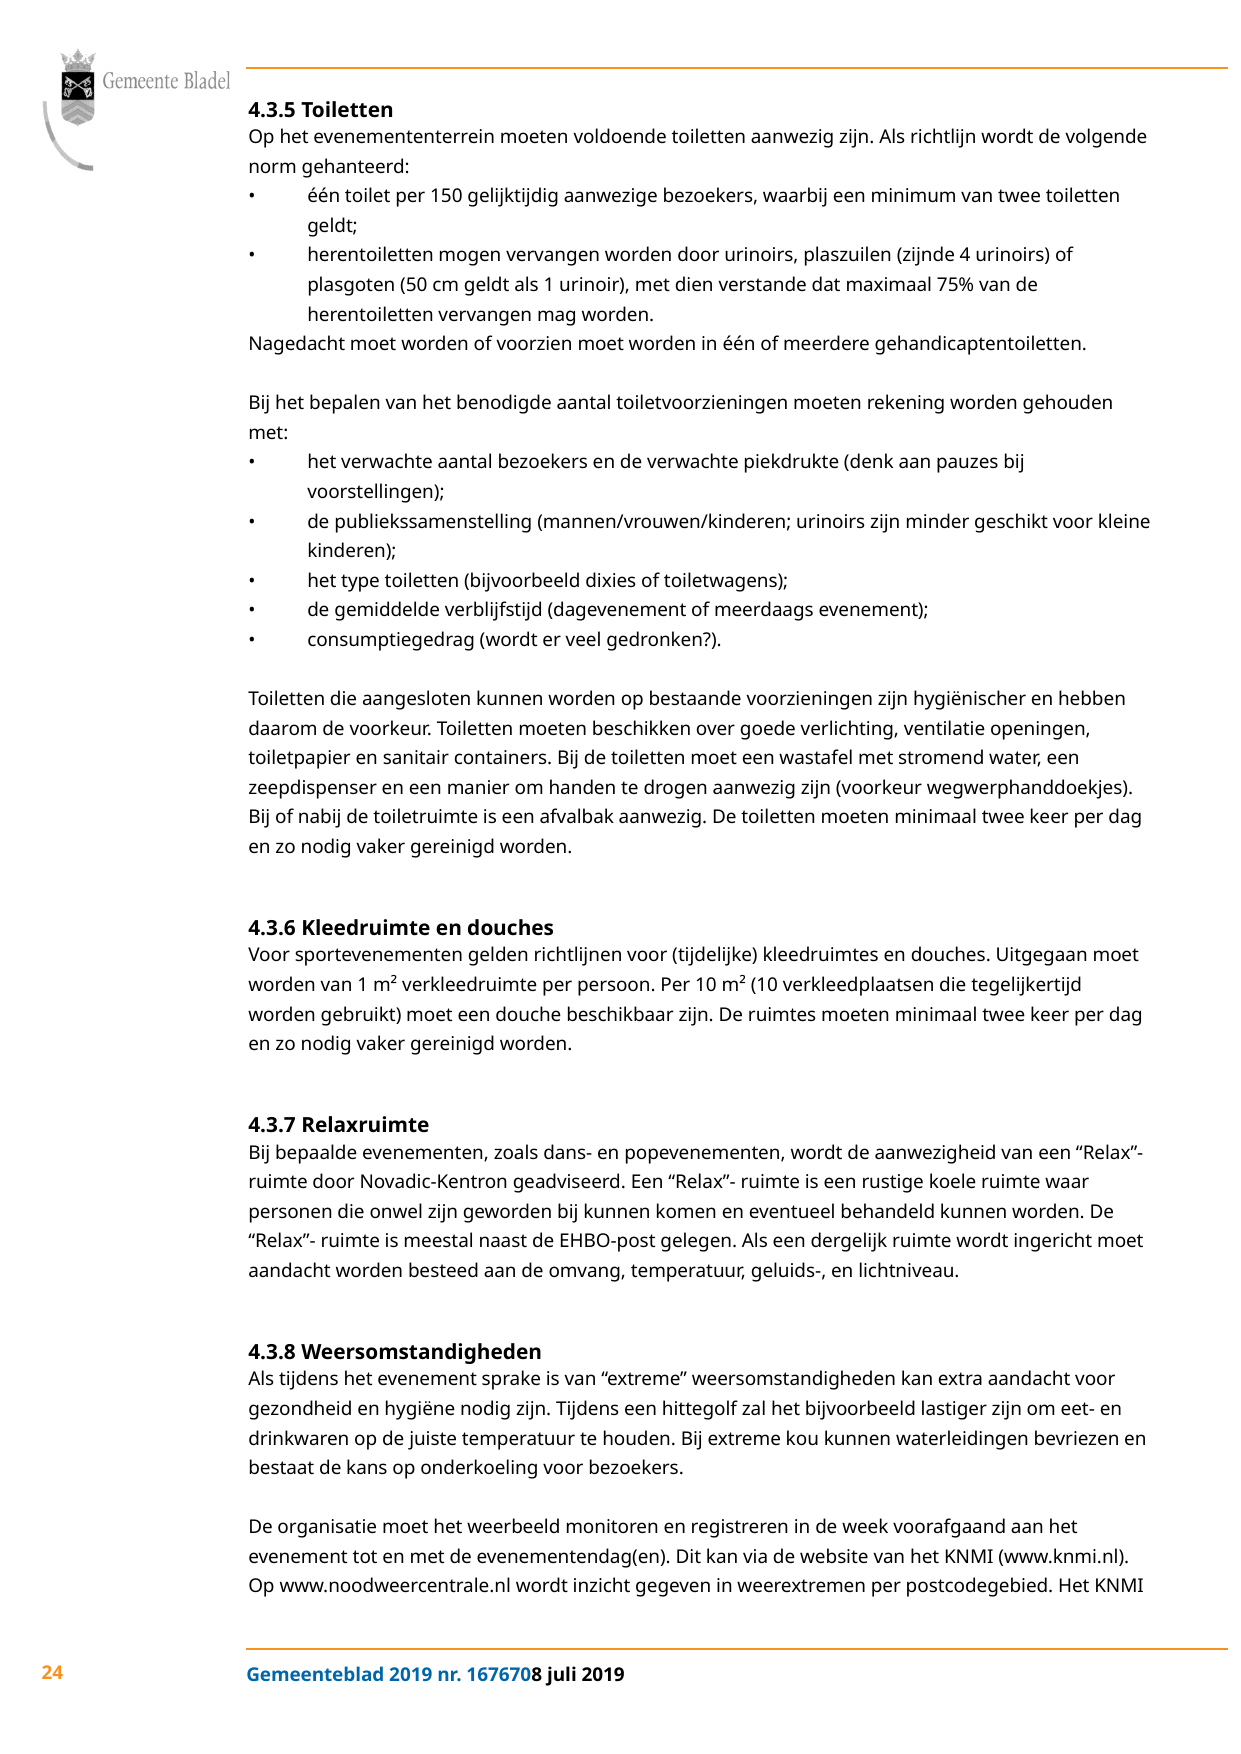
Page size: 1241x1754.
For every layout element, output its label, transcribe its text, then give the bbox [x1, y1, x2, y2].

list de publiekssamenstelling (mannen/vrouwen/kinderen; urinoirs zijn minder geschikt voor kleine kinderen); [248, 508, 1152, 563]
list de gemiddelde verblijfstijd (dagevenement of meerdaags evenement); [248, 597, 1152, 622]
text 4.3.8 Weersomstandigheden [248, 1337, 1152, 1366]
text Op het evenemententerrein moeten voldoende toiletten aanwezig zijn. Als richtlijn wordt de volgende norm gehanteerd: [248, 123, 1152, 178]
list het type toiletten (bijvoorbeeld dixies of toiletwagens); [248, 567, 1152, 593]
list herentoiletten mogen vervangen worden door urinoirs, plaszuilen (zijnde 4 urinoirs) of plasgoten (50 cm geldt als 1 urinoir), met dien verstande dat maximaal 75% van de herentoiletten vervangen mag worden. [248, 242, 1152, 326]
text 4.3.5 Toiletten [248, 95, 1152, 123]
text De organisatie moet het weerbeeld monitoren en registreren in de week voorafgaand aan het evenement tot en met de evenementendag(en). Dit kan via de website van het KNMI (www.knmi.nl). Op www.noodweercentrale.nl wordt inzicht gegeven in weerextremen per postcodegebied. Het KNMI [248, 1513, 1152, 1598]
list consumptiegedrag (wordt er veel gedronken?). [248, 626, 1152, 652]
text Nagedacht moet worden of voorzien moet worden in één of meerdere gehandicaptentoiletten. [248, 330, 1152, 356]
picture [41, 47, 231, 172]
text Als tijdens het evenement sprake is van “extreme” weersomstandigheden kan extra aandacht voor gezondheid en hygiëne nodig zijn. Tijdens een hittegolf zal het bijvoorbeeld lastiger zijn om eet- en drinkwaren op de juiste temperatuur te houden. Bij extreme kou kunnen waterleidingen bevriezen en bestaat de kans op onderkoeling voor bezoekers. [248, 1366, 1152, 1480]
list één toilet per 150 gelijktijdig aanwezige bezoekers, waarbij een minimum van twee toiletten geldt; [248, 182, 1152, 238]
text 4.3.6 Kleedruimte en douches [248, 913, 1152, 942]
text Bij het bepalen van het benodigde aantal toiletvoorzieningen moeten rekening worden gehouden met: [248, 389, 1152, 445]
text Toiletten die aangesloten kunnen worden op bestaande voorzieningen zijn hygiënischer en hebben daarom de voorkeur. Toiletten moeten beschikken over goede verlichting, ventilatie openingen, toiletpapier en sanitair containers. Bij de toiletten moet een wastafel met stromend water, een zeepdispenser en een manier om handen te drogen aanwezig zijn (voorkeur wegwerphanddoekjes). Bij of nabij de toiletruimte is een afvalbak aanwezig. De toiletten moeten minimaal twee keer per dag en zo nodig vaker gereinigd worden. [248, 685, 1152, 859]
text Bij bepaalde evenementen, zoals dans- en popevenementen, wordt de aanwezigheid van een “Relax”-ruimte door Novadic-Kentron geadviseerd. Een “Relax”- ruimte is een rustige koele ruimte waar personen die onwel zijn geworden bij kunnen komen en eventueel behandeld kunnen worden. De “Relax”- ruimte is meestal naast de EHBO-post gelegen. Als een dergelijk ruimte wordt ingericht moet aandacht worden besteed aan de omvang, temperatuur, geluids-, en lichtniveau. [248, 1139, 1152, 1283]
text Voor sportevenementen gelden richtlijnen voor (tijdelijke) kleedruimtes en douches. Uitgegaan moet worden van 1 m² verkleedruimte per persoon. Per 10 m² (10 verkleedplaatsen die tegelijkertijd worden gebruikt) moet een douche beschikbaar zijn. De ruimtes moeten minimaal twee keer per dag en zo nodig vaker gereinigd worden. [248, 942, 1152, 1056]
text 4.3.7 Relaxruimte [248, 1110, 1152, 1139]
list het verwachte aantal bezoekers en de verwachte piekdrukte (denk aan pauzes bij voorstellingen); [248, 449, 1152, 504]
